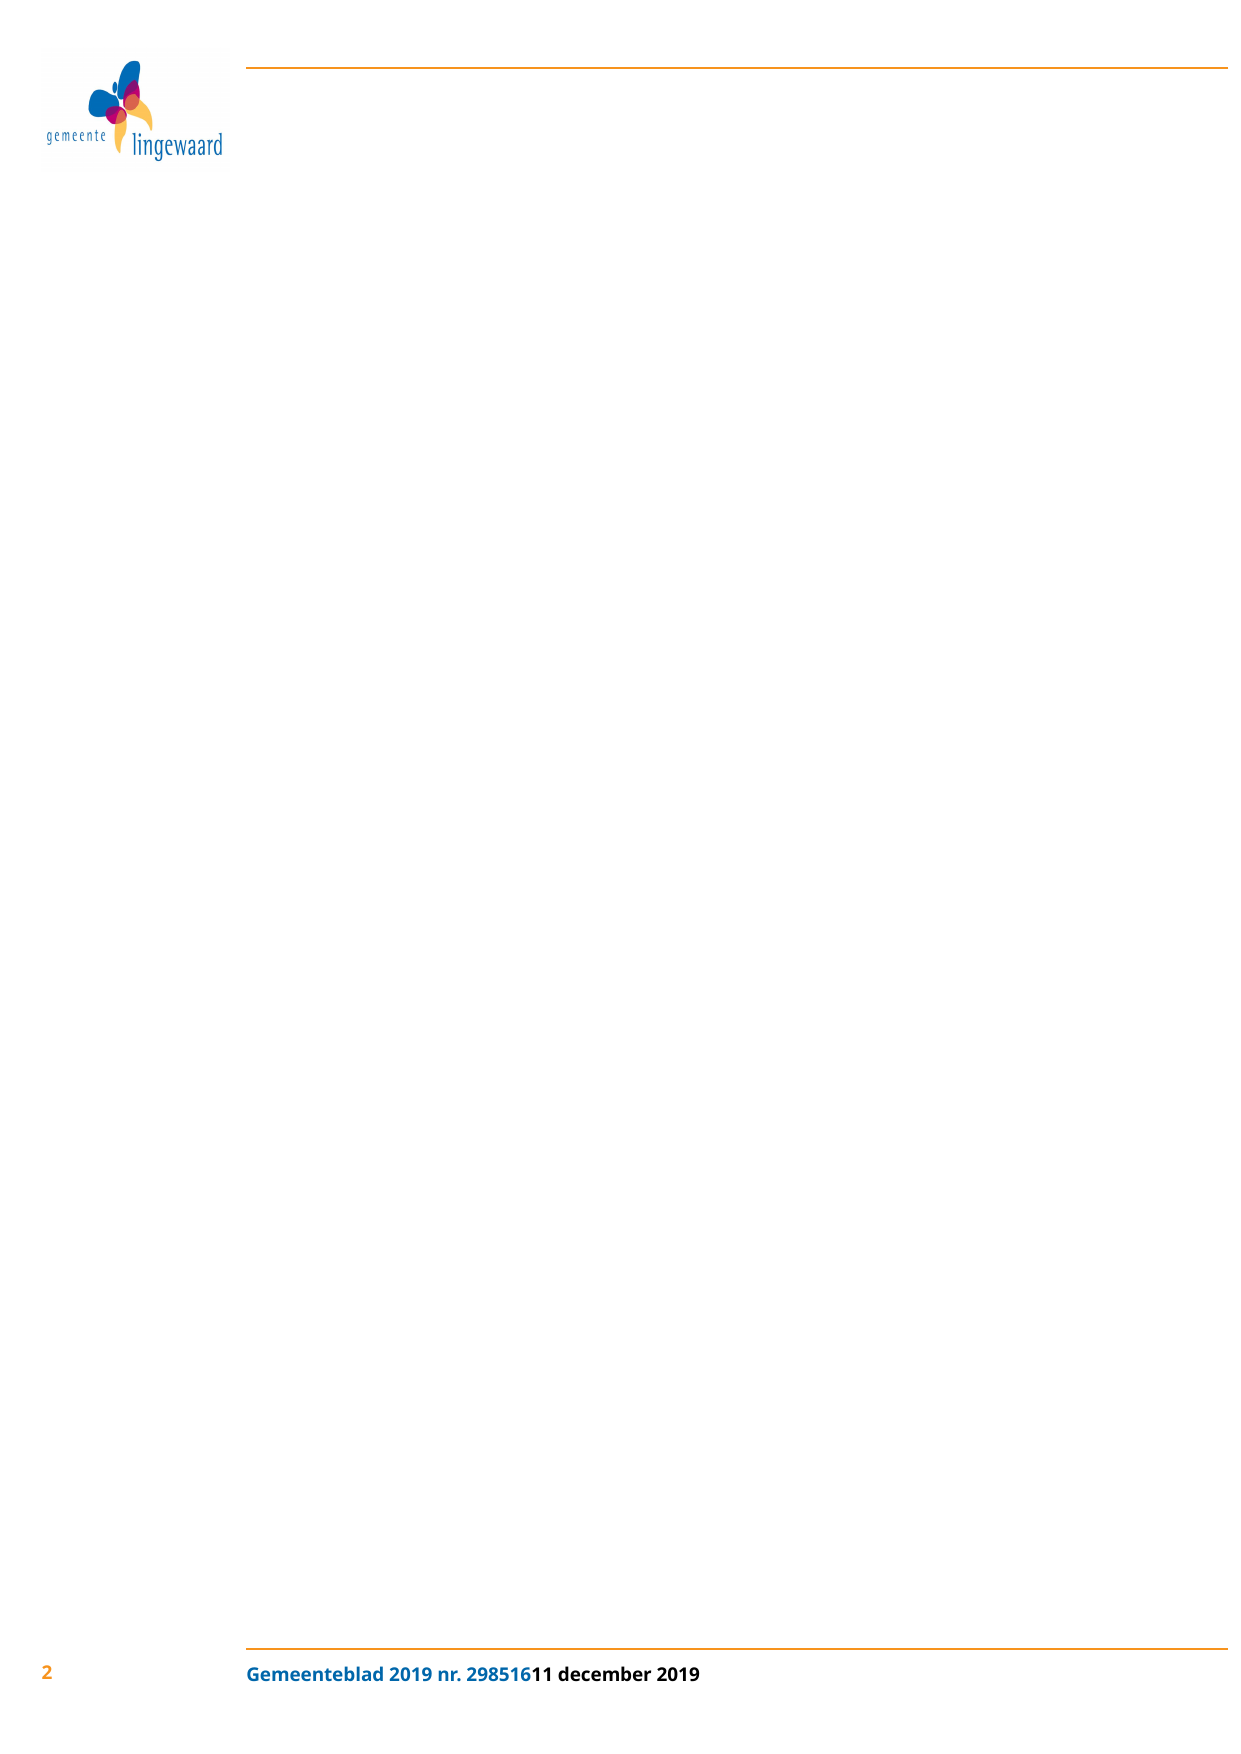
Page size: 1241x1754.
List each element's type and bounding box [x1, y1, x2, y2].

picture [41, 47, 231, 172]
